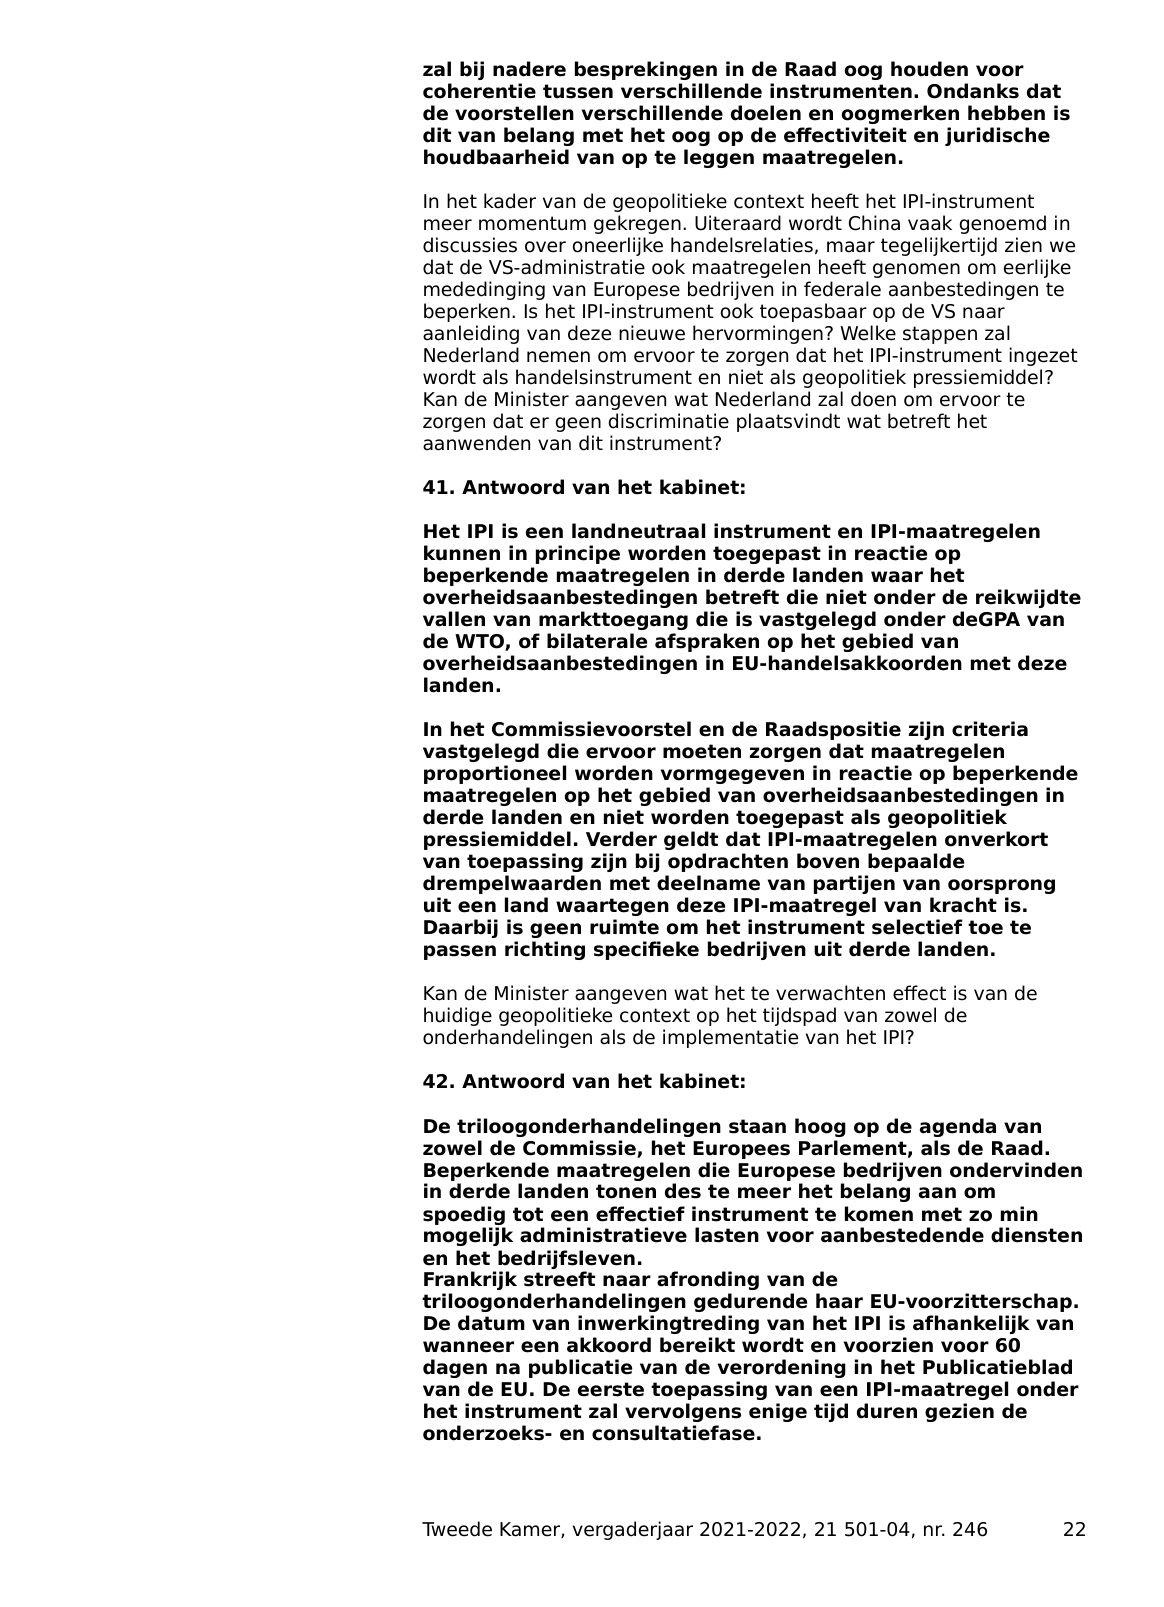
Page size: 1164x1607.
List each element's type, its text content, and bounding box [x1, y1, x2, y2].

text In het kader van de geopolitieke context heeft het IPI-instrument meer momentum gekregen. Uiteraard wordt China vaak genoemd in discussies over oneerlijke handelsrelaties, maar tegelijkertijd zien we dat de VS-administratie ook maatregelen heeft genomen om eerlijke mededinging van Europese bedrijven in federale aanbestedingen te beperken. Is het IPI-instrument ook toepasbaar op de VS naar aanleiding van deze nieuwe hervormingen? Welke stappen zal Nederland nemen om ervoor te zorgen dat het IPI-instrument ingezet wordt als handelsinstrument en niet als geopolitiek pressiemiddel? Kan de Minister aangeven wat Nederland zal doen om ervoor te zorgen dat er geen discriminatie plaatsvindt wat betreft het aanwenden van dit instrument? [422, 191, 1087, 455]
text Kan de Minister aangeven wat het te verwachten effect is van de huidige geopolitieke context op het tijdspad van zowel de onderhandelingen als de implementatie van het IPI? [422, 983, 1087, 1049]
text 42. Antwoord van het kabinet: [422, 1071, 1087, 1093]
text In het Commissievoorstel en de Raadspositie zijn criteria vastgelegd die ervoor moeten zorgen dat maatregelen proportioneel worden vormgegeven in reactie op beperkende maatregelen op het gebied van overheidsaanbestedingen in derde landen en niet worden toegepast als geopolitiek pressiemiddel. Verder geldt dat IPI-maatregelen onverkort van toepassing zijn bij opdrachten boven bepaalde drempelwaarden met deelname van partijen van oorsprong uit een land waartegen deze IPI-maatregel van kracht is. Daarbij is geen ruimte om het instrument selectief toe te passen richting specifieke bedrijven uit derde landen. [422, 719, 1087, 961]
text Het IPI is een landneutraal instrument en IPI-maatregelen kunnen in principe worden toegepast in reactie op beperkende maatregelen in derde landen waar het overheidsaanbestedingen betreft die niet onder de reikwijdte vallen van markttoegang die is vastgelegd onder deGPA van de WTO, of bilaterale afspraken op het gebied van overheidsaanbestedingen in EU-handelsakkoorden met deze landen. [422, 521, 1087, 697]
text De triloogonderhandelingen staan hoog op de agenda van zowel de Commissie, het Europees Parlement, als de Raad. Beperkende maatregelen die Europese bedrijven ondervinden in derde landen tonen des te meer het belang aan om spoedig tot een effectief instrument te komen met zo min mogelijk administratieve lasten voor aanbestedende diensten en het bedrijfsleven. [422, 1116, 1087, 1269]
text 41. Antwoord van het kabinet: [422, 477, 1087, 499]
text Frankrijk streeft naar afronding van de triloogonderhandelingen gedurende haar EU-voorzitterschap. De datum van inwerkingtreding van het IPI is afhankelijk van wanneer een akkoord bereikt wordt en voorzien voor 60 dagen na publicatie van de verordening in het Publicatieblad van de EU. De eerste toepassing van een IPI-maatregel onder het instrument zal vervolgens enige tijd duren gezien de onderzoeks- en consultatiefase. [422, 1269, 1087, 1445]
text zal bij nadere besprekingen in de Raad oog houden voor coherentie tussen verschillende instrumenten. Ondanks dat de voorstellen verschillende doelen en oogmerken hebben is dit van belang met het oog op de effectiviteit en juridische houdbaarheid van op te leggen maatregelen. [422, 59, 1087, 169]
